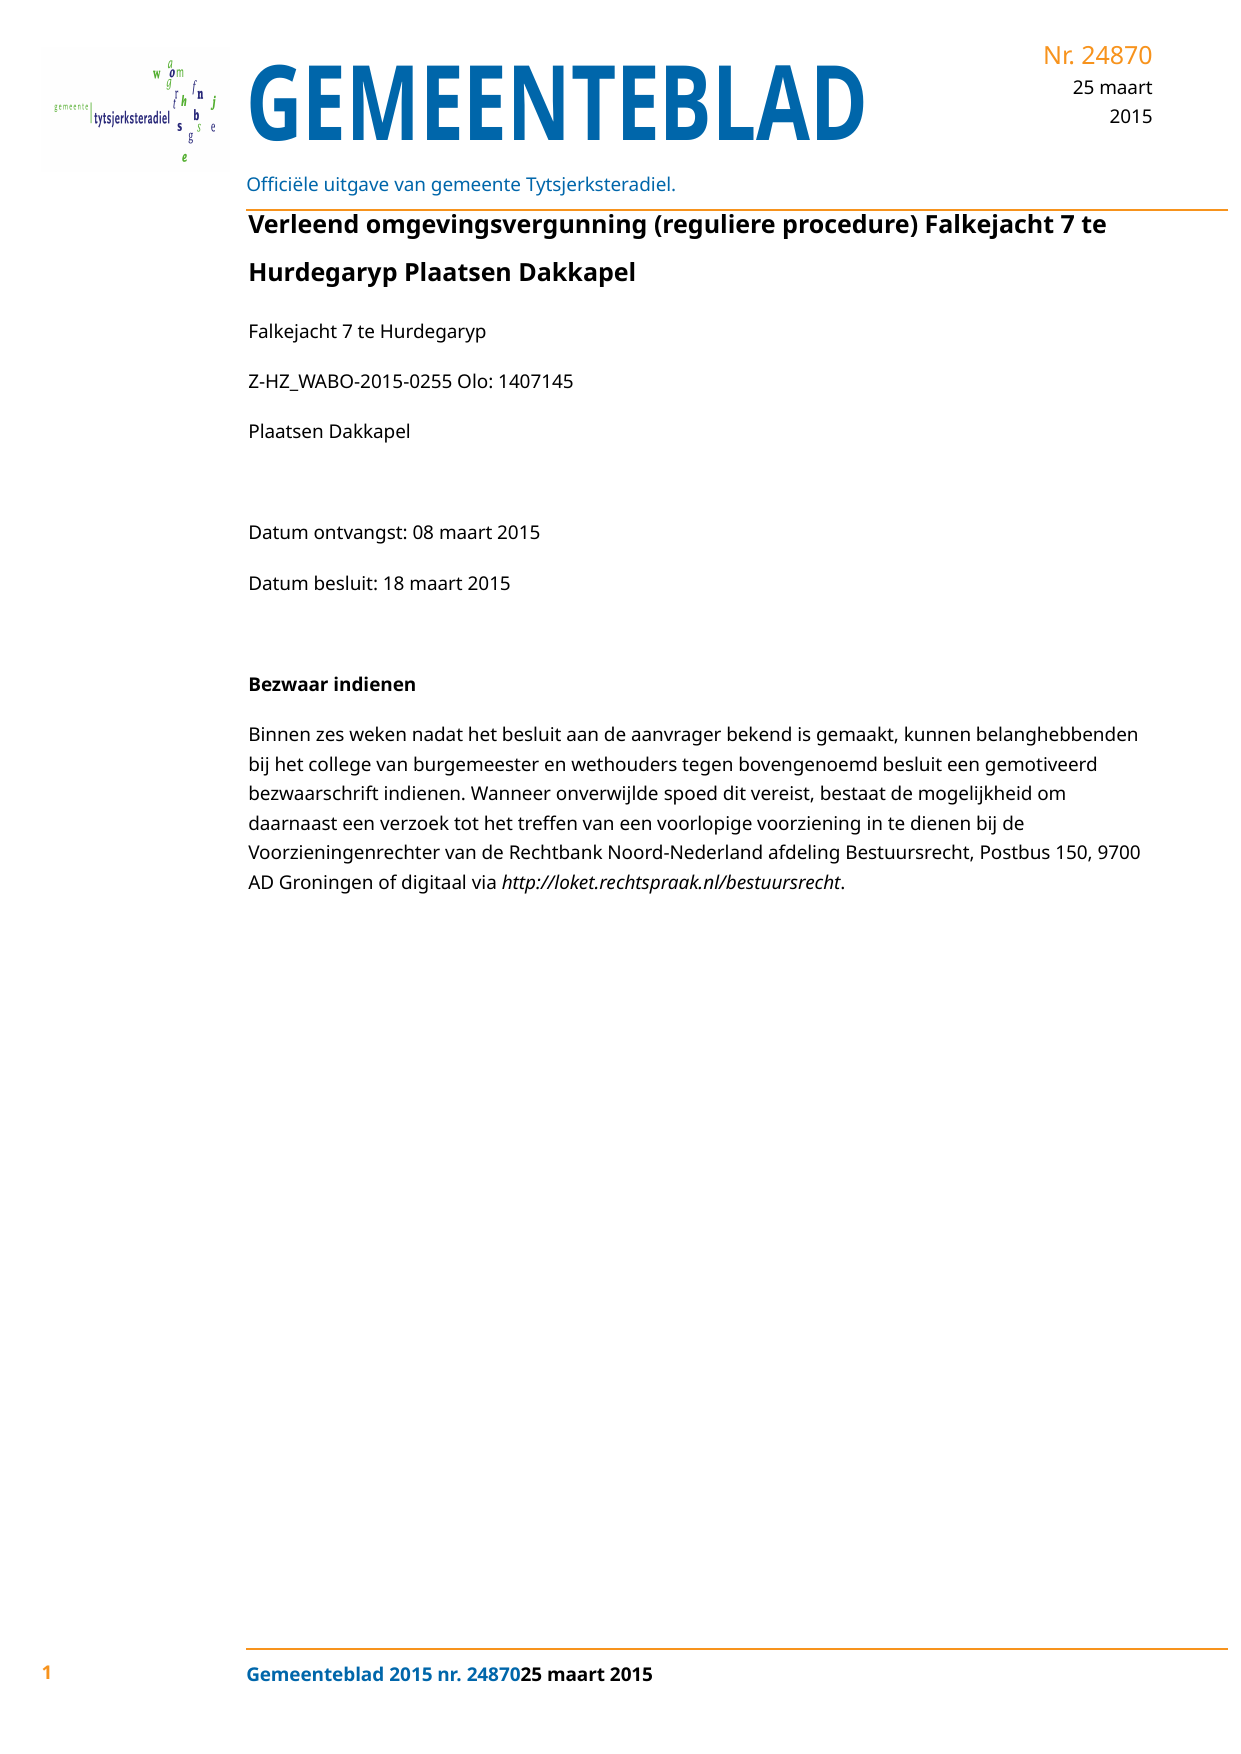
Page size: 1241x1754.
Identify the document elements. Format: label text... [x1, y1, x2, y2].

text Verleend omgevingsvergunning (reguliere procedure) Falkejacht 7 te Hurdegaryp Plaatsen Dakkapel [248, 211, 1152, 288]
text Datum besluit: 18 maart 2015 [248, 570, 1152, 596]
text Bezwaar indienen [248, 671, 1152, 697]
picture [41, 47, 231, 172]
text Falkejacht 7 te Hurdegaryp [248, 318, 1152, 344]
text Datum ontvangst: 08 maart 2015 [248, 519, 1152, 545]
text Binnen zes weken nadat het besluit aan de aanvrager bekend is gemaakt, kunnen belanghebbenden bij het college van burgemeester en wethouders tegen bovengenoemd besluit een gemotiveerd bezwaarschrift indienen. Wanneer onverwijlde spoed dit vereist, bestaat de mogelijkheid om daarnaast een verzoek tot het treffen van een voorlopige voorziening in te dienen bij de Voorzieningenrechter van de Rechtbank Noord-Nederland afdeling Bestuursrecht, Postbus 150, 9700 AD Groningen of digitaal via http://loket.rechtspraak.nl/bestuursrecht. [248, 721, 1152, 895]
text Z-HZ_WABO-2015-0255 Olo: 1407145 [248, 368, 1152, 394]
text Plaatsen Dakkapel [248, 419, 1152, 444]
